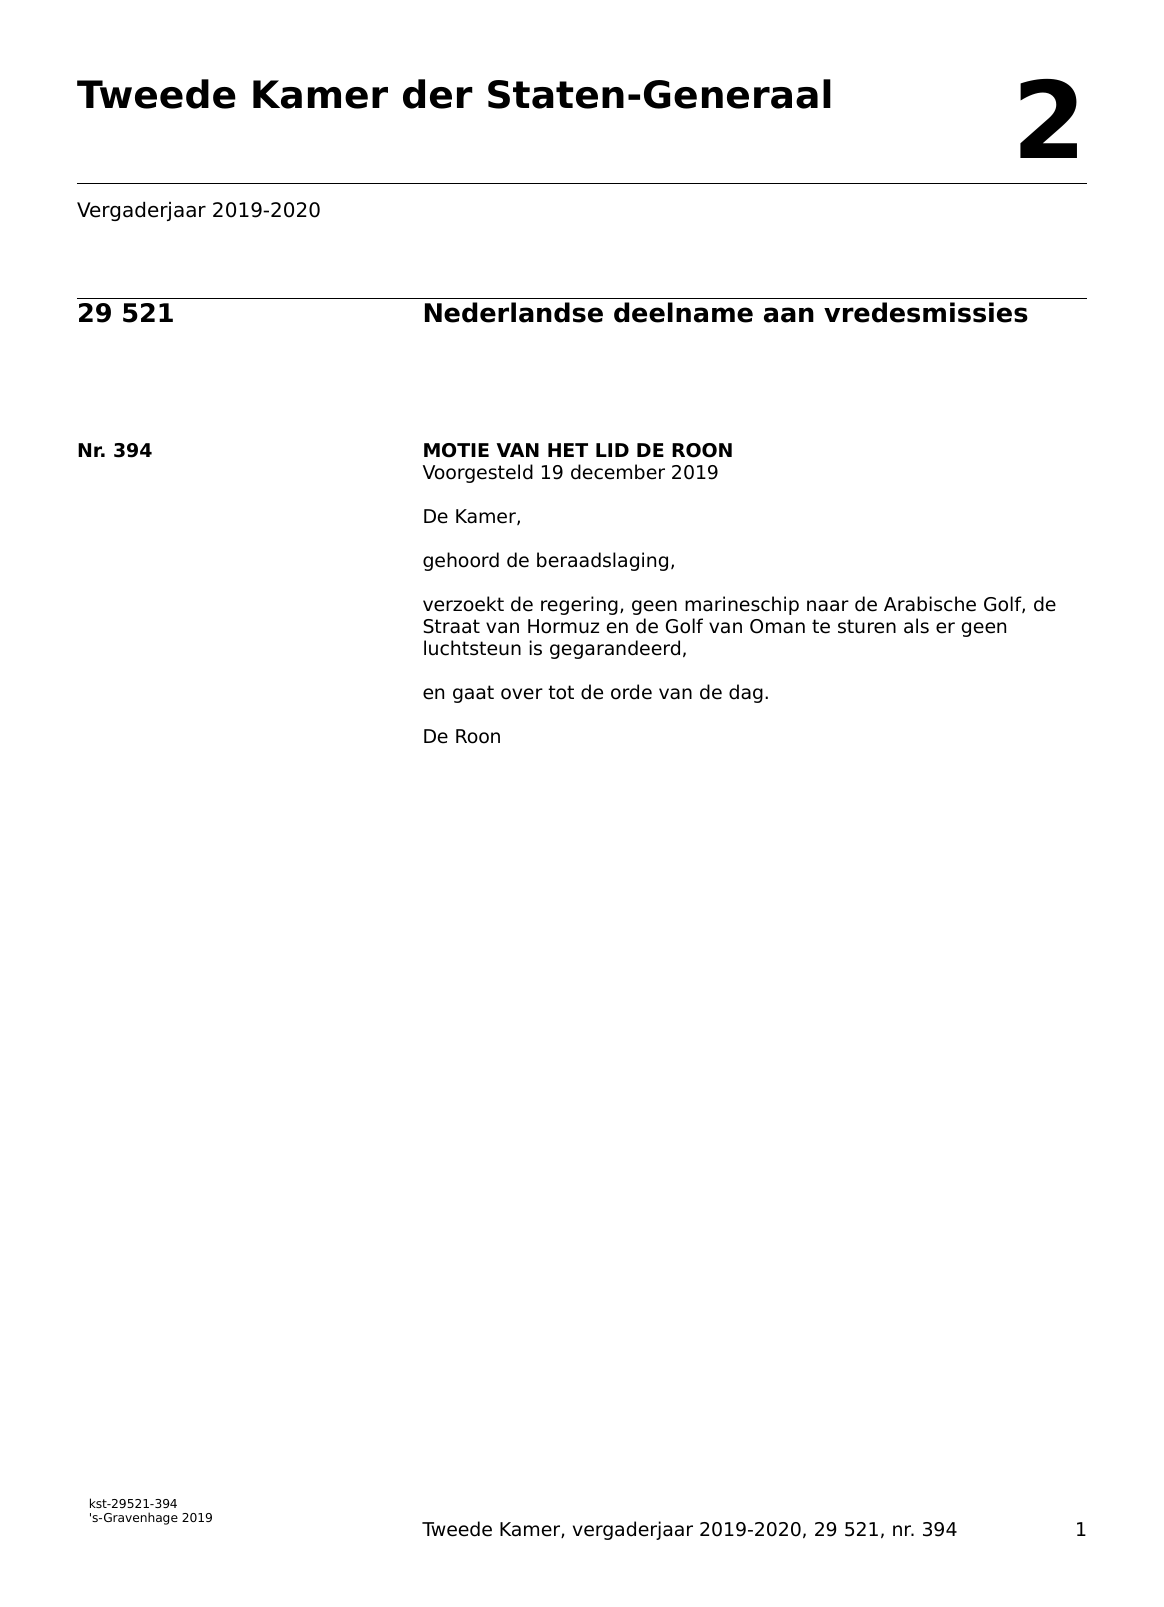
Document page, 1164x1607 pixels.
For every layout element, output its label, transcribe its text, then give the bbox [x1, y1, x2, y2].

text kst-29521-394 [88, 1497, 323, 1511]
text en gaat over tot de orde van de dag. [422, 682, 1087, 704]
text De Kamer, [422, 506, 1087, 528]
text 's-Gravenhage 2019 [88, 1511, 323, 1525]
text gehoord de beraadslaging, [422, 550, 1087, 572]
subtitle 29 521 Nederlandse deelname aan vredesmissies [77, 299, 1087, 329]
text verzoekt de regering, geen marineschip naar de Arabische Golf, de Straat van Hormuz en de Golf van Oman te sturen als er geen luchtsteun is gegarandeerd, [422, 594, 1087, 660]
text Voorgesteld 19 december 2019 [422, 462, 1087, 484]
table_header Tweede Kamer der Staten-Generaal [77, 59, 886, 183]
text De Roon [422, 726, 1087, 748]
table_header 2 [886, 59, 1087, 183]
subtitle Nr. 394 MOTIE VAN HET LID DE ROON [77, 440, 1087, 462]
table_cell Vergaderjaar 2019-2020 [77, 184, 1087, 298]
